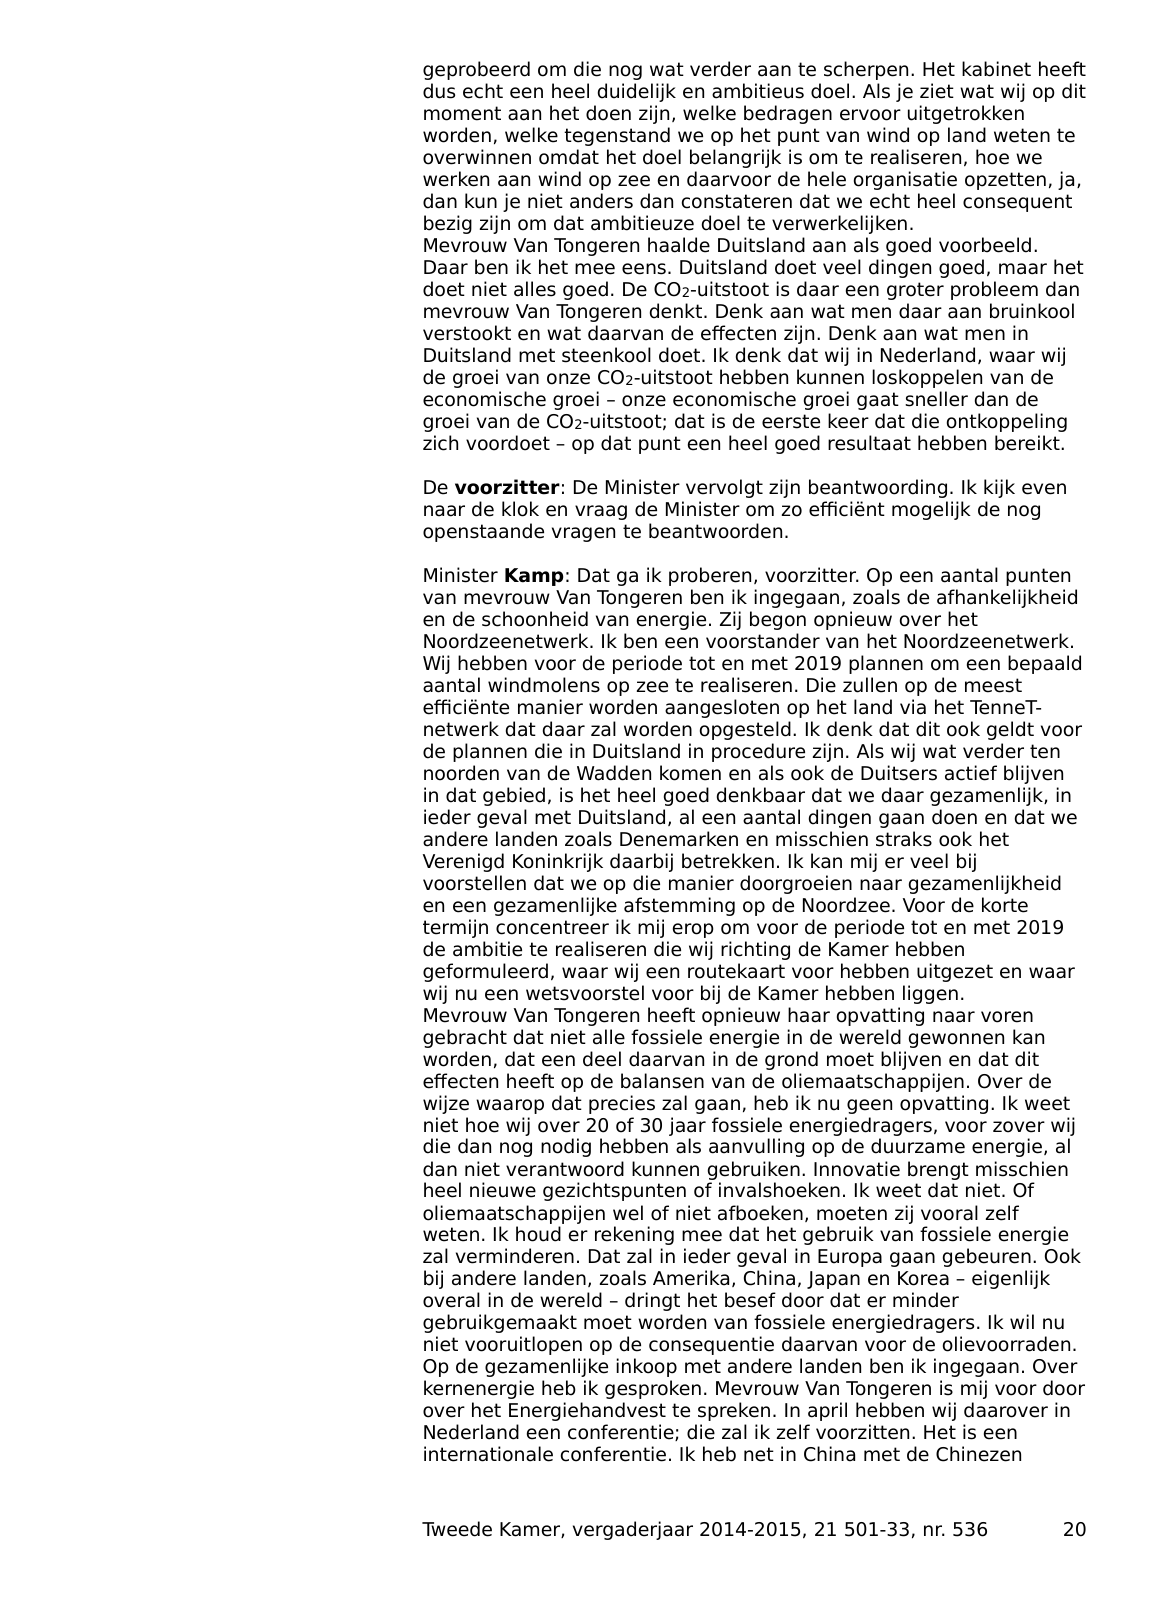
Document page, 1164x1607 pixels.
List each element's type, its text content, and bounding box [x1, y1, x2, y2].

text Op de gezamenlijke inkoop met andere landen ben ik ingegaan. Over kernenergie heb ik gesproken. Mevrouw Van Tongeren is mij voor door over het Energiehandvest te spreken. In april hebben wij daarover in Nederland een conferentie; die zal ik zelf voorzitten. Het is een internationale conferentie. Ik heb net in China met de Chinezen [422, 1356, 1087, 1466]
text Mevrouw Van Tongeren heeft opnieuw haar opvatting naar voren gebracht dat niet alle fossiele energie in de wereld gewonnen kan worden, dat een deel daarvan in de grond moet blijven en dat dit effecten heeft op de balansen van de oliemaatschappijen. Over de wijze waarop dat precies zal gaan, heb ik nu geen opvatting. Ik weet niet hoe wij over 20 of 30 jaar fossiele energiedragers, voor zover wij die dan nog nodig hebben als aanvulling op de duurzame energie, al dan niet verantwoord kunnen gebruiken. Innovatie brengt misschien heel nieuwe gezichtspunten of invalshoeken. Ik weet dat niet. Of oliemaatschappijen wel of niet afboeken, moeten zij vooral zelf weten. Ik houd er rekening mee dat het gebruik van fossiele energie zal verminderen. Dat zal in ieder geval in Europa gaan gebeuren. Ook bij andere landen, zoals Amerika, China, Japan en Korea – eigenlijk overal in de wereld – dringt het besef door dat er minder gebruikgemaakt moet worden van fossiele energiedragers. Ik wil nu niet vooruitlopen op de consequentie daarvan voor de olievoorraden. [422, 1004, 1087, 1356]
text Minister Kamp: Dat ga ik proberen, voorzitter. Op een aantal punten van mevrouw Van Tongeren ben ik ingegaan, zoals de afhankelijkheid en de schoonheid van energie. Zij begon opnieuw over het Noordzeenetwerk. Ik ben een voorstander van het Noordzeenetwerk. Wij hebben voor de periode tot en met 2019 plannen om een bepaald aantal windmolens op zee te realiseren. Die zullen op de meest efficiënte manier worden aangesloten op het land via het TenneT-netwerk dat daar zal worden opgesteld. Ik denk dat dit ook geldt voor de plannen die in Duitsland in procedure zijn. Als wij wat verder ten noorden van de Wadden komen en als ook de Duitsers actief blijven in dat gebied, is het heel goed denkbaar dat we daar gezamenlijk, in ieder geval met Duitsland, al een aantal dingen gaan doen en dat we andere landen zoals Denemarken en misschien straks ook het Verenigd Koninkrijk daarbij betrekken. Ik kan mij er veel bij voorstellen dat we op die manier doorgroeien naar gezamenlijkheid en een gezamenlijke afstemming op de Noordzee. Voor de korte termijn concentreer ik mij erop om voor de periode tot en met 2019 de ambitie te realiseren die wij richting de Kamer hebben geformuleerd, waar wij een routekaart voor hebben uitgezet en waar wij nu een wetsvoorstel voor bij de Kamer hebben liggen. [422, 565, 1087, 1004]
text Mevrouw Van Tongeren haalde Duitsland aan als goed voorbeeld. Daar ben ik het mee eens. Duitsland doet veel dingen goed, maar het doet niet alles goed. De CO2-uitstoot is daar een groter probleem dan mevrouw Van Tongeren denkt. Denk aan wat men daar aan bruinkool verstookt en wat daarvan de effecten zijn. Denk aan wat men in Duitsland met steenkool doet. Ik denk dat wij in Nederland, waar wij de groei van onze CO2-uitstoot hebben kunnen loskoppelen van de economische groei – onze economische groei gaat sneller dan de groei van de CO2-uitstoot; dat is de eerste keer dat die ontkoppeling zich voordoet – op dat punt een heel goed resultaat hebben bereikt. [422, 235, 1087, 455]
text De voorzitter: De Minister vervolgt zijn beantwoording. Ik kijk even naar de klok en vraag de Minister om zo efficiënt mogelijk de nog openstaande vragen te beantwoorden. [422, 477, 1087, 543]
text geprobeerd om die nog wat verder aan te scherpen. Het kabinet heeft dus echt een heel duidelijk en ambitieus doel. Als je ziet wat wij op dit moment aan het doen zijn, welke bedragen ervoor uitgetrokken worden, welke tegenstand we op het punt van wind op land weten te overwinnen omdat het doel belangrijk is om te realiseren, hoe we werken aan wind op zee en daarvoor de hele organisatie opzetten, ja, dan kun je niet anders dan constateren dat we echt heel consequent bezig zijn om dat ambitieuze doel te verwerkelijken. [422, 59, 1087, 235]
